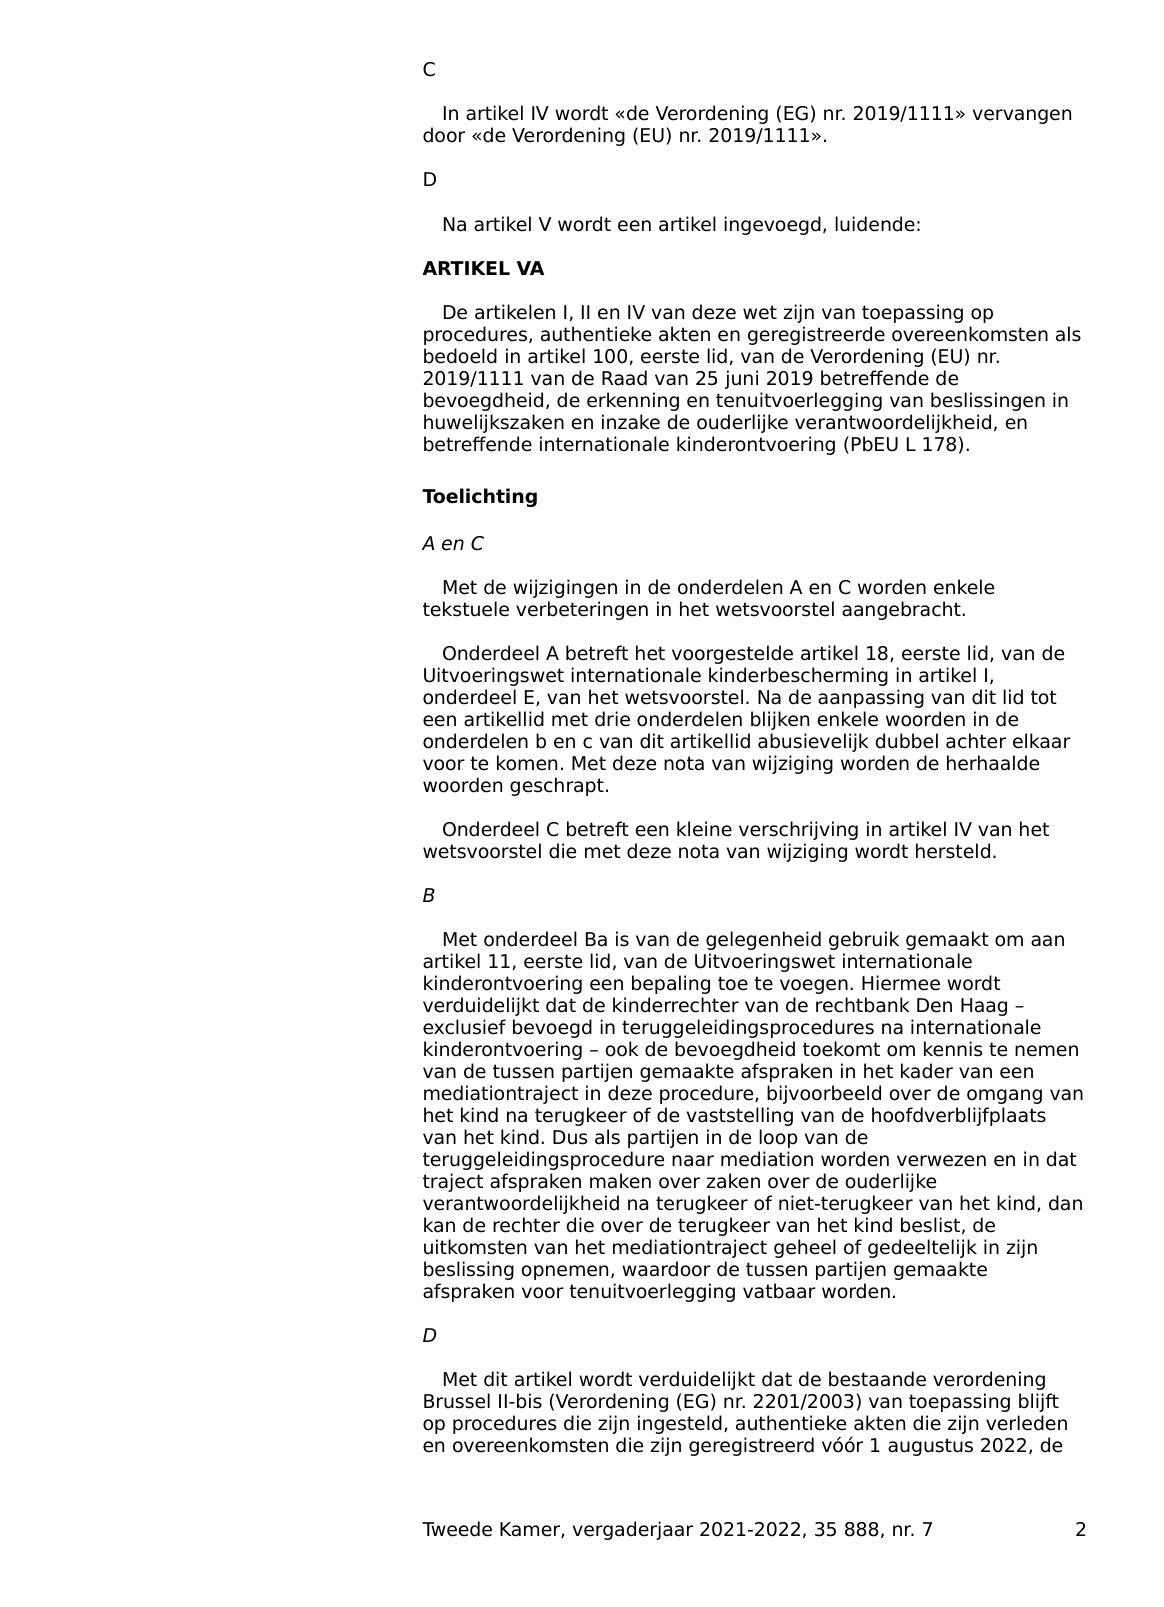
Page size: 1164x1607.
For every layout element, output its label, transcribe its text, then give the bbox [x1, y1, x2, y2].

subtitle C [422, 59, 1087, 81]
text In artikel IV wordt «de Verordening (EG) nr. 2019/1111» vervangen door «de Verordening (EU) nr. 2019/1111». [422, 103, 1087, 147]
text Met dit artikel wordt verduidelijkt dat de bestaande verordening Brussel II-bis (Verordening (EG) nr. 2201/2003) van toepassing blijft op procedures die zijn ingesteld, authentieke akten die zijn verleden en overeenkomsten die zijn geregistreerd vóór 1 augustus 2022, de [422, 1369, 1087, 1457]
subtitle ARTIKEL VA [422, 258, 1087, 280]
subtitle B [422, 885, 1087, 907]
subtitle D [422, 169, 1087, 191]
subtitle A en C [422, 533, 1087, 555]
subtitle Toelichting [422, 486, 1087, 508]
text Met de wijzigingen in de onderdelen A en C worden enkele tekstuele verbeteringen in het wetsvoorstel aangebracht. [422, 577, 1087, 621]
text Onderdeel C betreft een kleine verschrijving in artikel IV van het wetsvoorstel die met deze nota van wijziging wordt hersteld. [422, 819, 1087, 863]
text Onderdeel A betreft het voorgestelde artikel 18, eerste lid, van de Uitvoeringswet internationale kinderbescherming in artikel I, onderdeel E, van het wetsvoorstel. Na de aanpassing van dit lid tot een artikellid met drie onderdelen blijken enkele woorden in de onderdelen b en c van dit artikellid abusievelijk dubbel achter elkaar voor te komen. Met deze nota van wijziging worden de herhaalde woorden geschrapt. [422, 643, 1087, 797]
text Na artikel V wordt een artikel ingevoegd, luidende: [422, 213, 1087, 236]
text Met onderdeel Ba is van de gelegenheid gebruik gemaakt om aan artikel 11, eerste lid, van de Uitvoeringswet internationale kinderontvoering een bepaling toe te voegen. Hiermee wordt verduidelijkt dat de kinderrechter van de rechtbank Den Haag – exclusief bevoegd in teruggeleidingsprocedures na internationale kinderontvoering – ook de bevoegdheid toekomt om kennis te nemen van de tussen partijen gemaakte afspraken in het kader van een mediationtraject in deze procedure, bijvoorbeeld over de omgang van het kind na terugkeer of de vaststelling van de hoofdverblijfplaats van het kind. Dus als partijen in de loop van de teruggeleidingsprocedure naar mediation worden verwezen en in dat traject afspraken maken over zaken over de ouderlijke verantwoordelijkheid na terugkeer of niet-terugkeer van het kind, dan kan de rechter die over de terugkeer van het kind beslist, de uitkomsten van het mediationtraject geheel of gedeeltelijk in zijn beslissing opnemen, waardoor de tussen partijen gemaakte afspraken voor tenuitvoerlegging vatbaar worden. [422, 929, 1087, 1303]
subtitle D [422, 1325, 1087, 1347]
text De artikelen I, II en IV van deze wet zijn van toepassing op procedures, authentieke akten en geregistreerde overeenkomsten als bedoeld in artikel 100, eerste lid, van de Verordening (EU) nr. 2019/1111 van de Raad van 25 juni 2019 betreffende de bevoegdheid, de erkenning en tenuitvoerlegging van beslissingen in huwelijkszaken en inzake de ouderlijke verantwoordelijkheid, en betreffende internationale kinderontvoering (PbEU L 178). [422, 302, 1087, 456]
